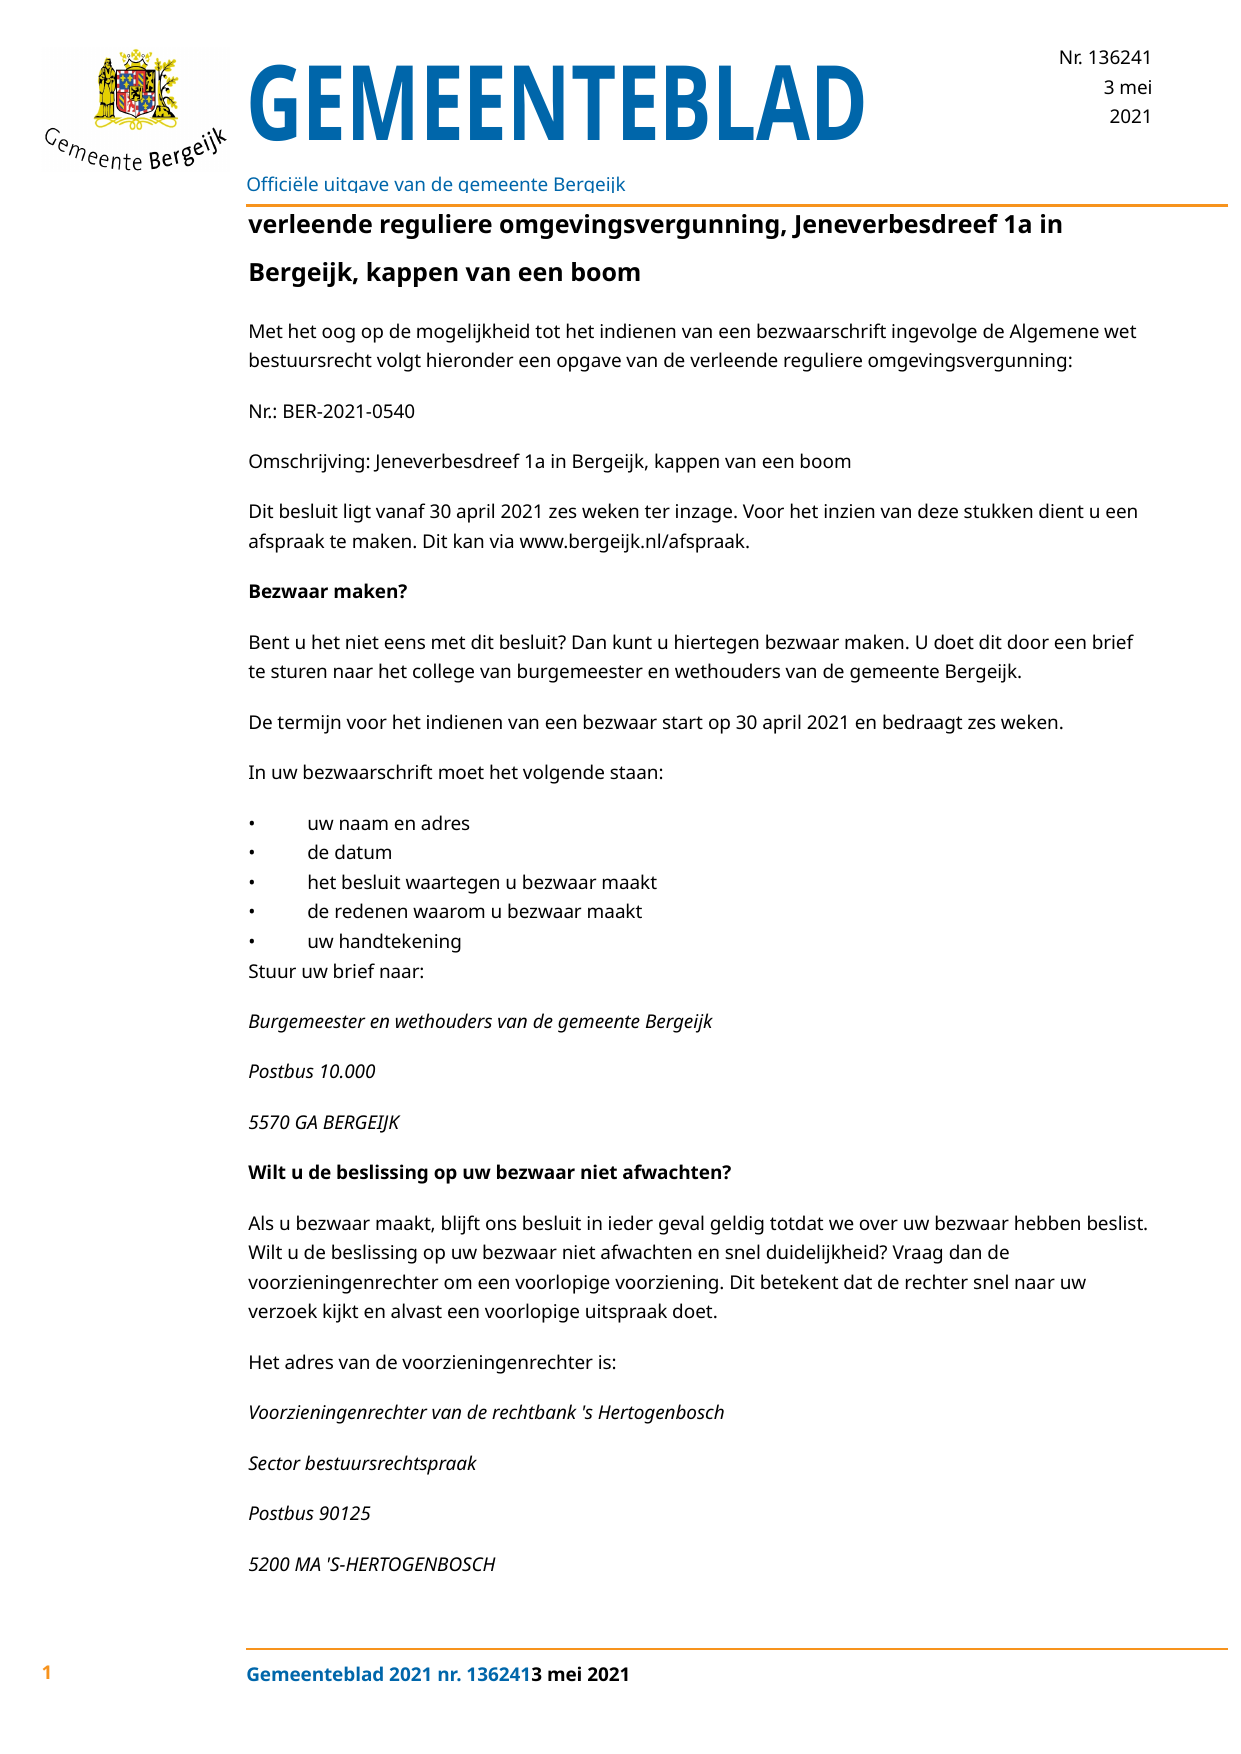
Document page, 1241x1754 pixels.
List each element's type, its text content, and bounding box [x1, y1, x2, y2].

text Burgemeester en wethouders van de gemeente Bergeijk [248, 1008, 1152, 1034]
text De termijn voor het indienen van een bezwaar start op 30 april 2021 en bedraagt zes weken. [248, 709, 1152, 735]
list uw naam en adres [248, 810, 1152, 836]
text Stuur uw brief naar: [248, 958, 1152, 984]
text Omschrijving: Jeneverbesdreef 1a in Bergeijk, kappen van een boom [248, 448, 1152, 474]
list de redenen waarom u bezwaar maakt [248, 899, 1152, 924]
text Met het oog op de mogelijkheid tot het indienen van een bezwaarschrift ingevolge de Algemene wet bestuursrecht volgt hieronder een opgave van de verleende reguliere omgevingsvergunning: [248, 318, 1152, 373]
list het besluit waartegen u bezwaar maakt [248, 869, 1152, 895]
text Voorzieningenrechter van de rechtbank 's Hertogenbosch [248, 1399, 1152, 1425]
text 5570 GA BERGEIJK [248, 1109, 1152, 1135]
text Het adres van de voorzieningenrechter is: [248, 1349, 1152, 1375]
text Wilt u de beslissing op uw bezwaar niet afwachten? [248, 1159, 1152, 1185]
list de datum [248, 839, 1152, 865]
text Bezwaar maken? [248, 579, 1152, 604]
text 5200 MA 'S-HERTOGENBOSCH [248, 1551, 1152, 1577]
text Postbus 90125 [248, 1500, 1152, 1526]
text Postbus 10.000 [248, 1059, 1152, 1084]
picture [41, 47, 231, 172]
text Dit besluit ligt vanaf 30 april 2021 zes weken ter inzage. Voor het inzien van deze stukken dient u een afspraak te maken. Dit kan via www.bergeijk.nl/afspraak. [248, 499, 1152, 554]
text Sector bestuursrechtspraak [248, 1450, 1152, 1476]
list uw handtekening [248, 928, 1152, 954]
text In uw bezwaarschrift moet het volgende staan: [248, 759, 1152, 785]
text Nr.: BER-2021-0540 [248, 398, 1152, 424]
text Als u bezwaar maakt, blijft ons besluit in ieder geval geldig totdat we over uw bezwaar hebben beslist. Wilt u de beslissing op uw bezwaar niet afwachten en snel duidelijkheid? Vraag dan de voorzieningenrechter om een voorlopige voorziening. Dit betekent dat de rechter snel naar uw verzoek kijkt en alvast een voorlopige uitspraak doet. [248, 1210, 1152, 1324]
text Bent u het niet eens met dit besluit? Dan kunt u hiertegen bezwaar maken. U doet dit door een brief te sturen naar het college van burgemeester en wethouders van de gemeente Bergeijk. [248, 629, 1152, 684]
text verleende reguliere omgevingsvergunning, Jeneverbesdreef 1a in Bergeijk, kappen van een boom [248, 207, 1152, 288]
